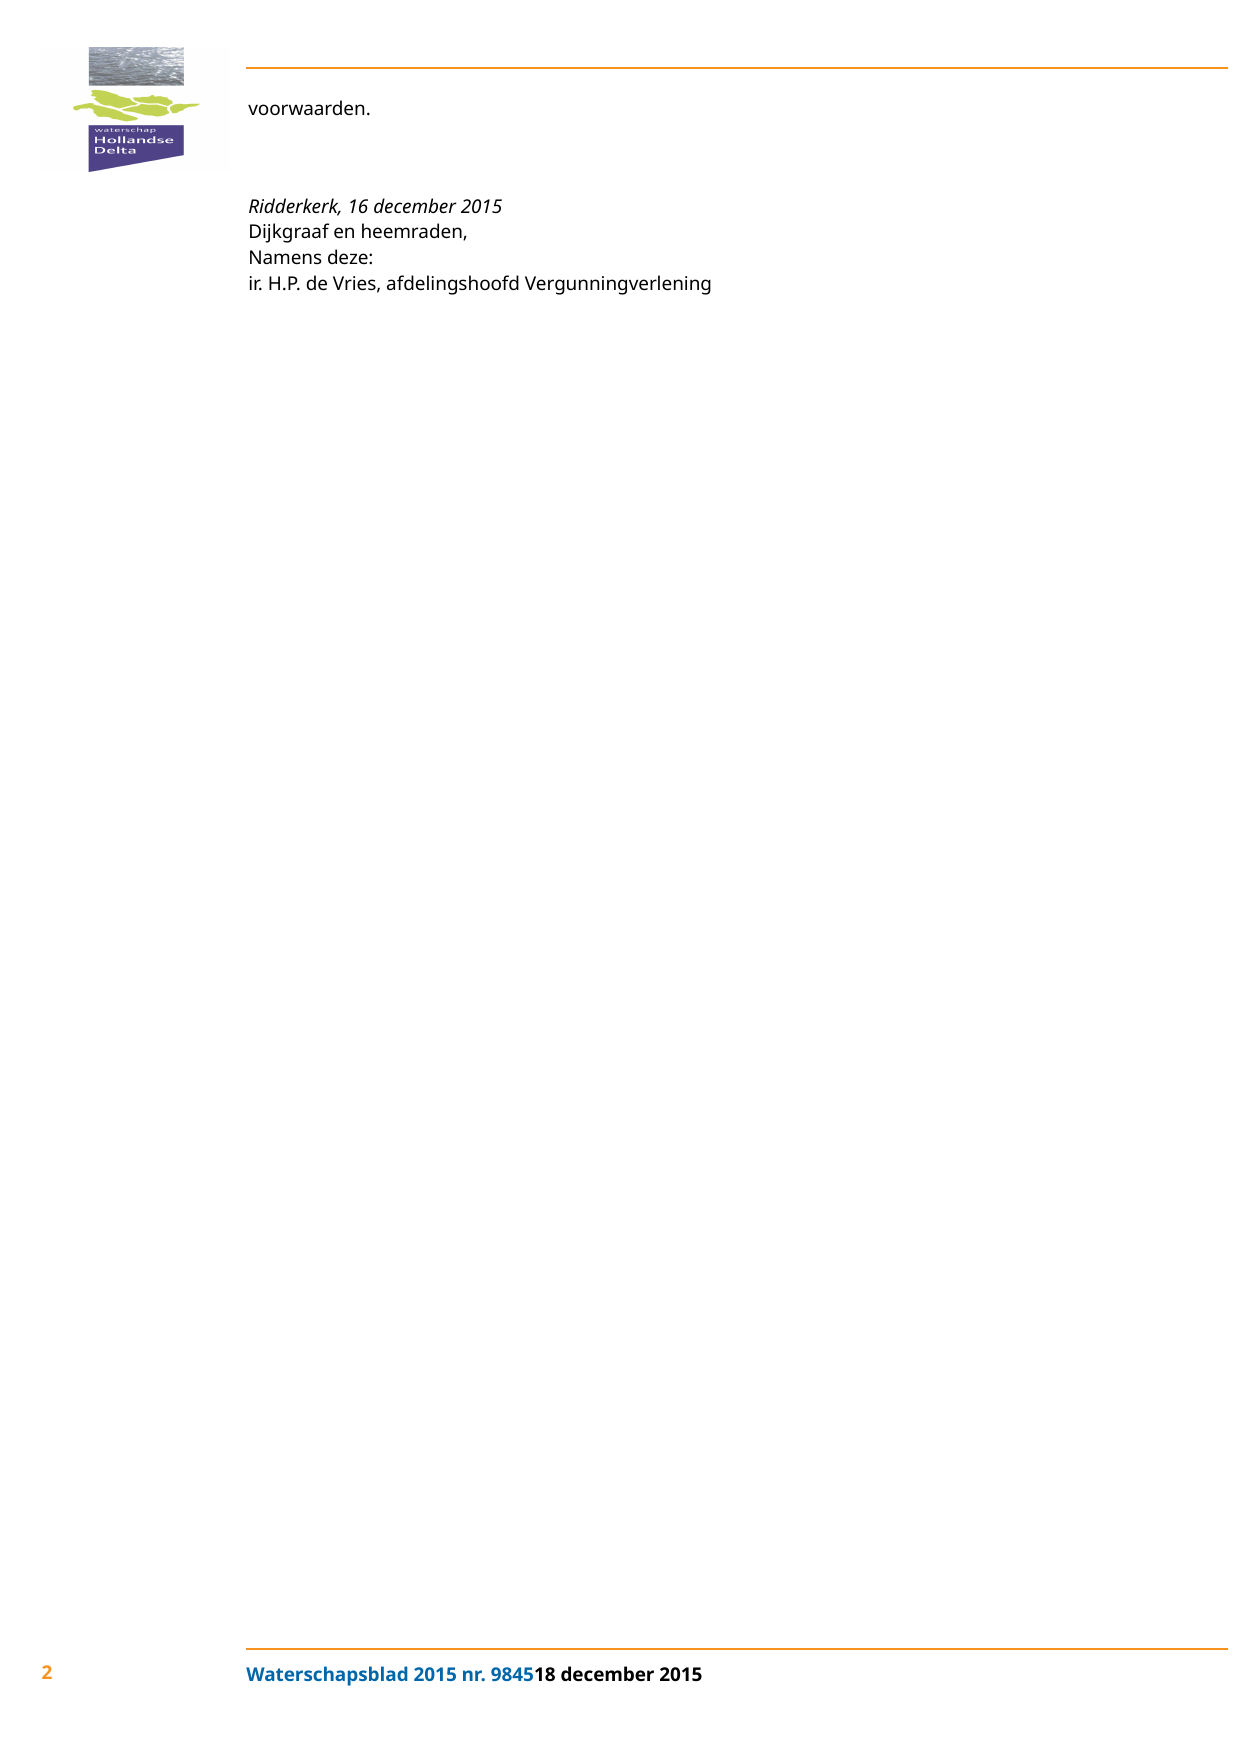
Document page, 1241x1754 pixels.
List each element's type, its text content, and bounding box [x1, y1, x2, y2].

text Namens deze: [248, 244, 1152, 270]
text ir. H.P. de Vries, afdelingshoofd Vergunningverlening [248, 270, 1152, 296]
picture [41, 47, 231, 172]
text Dijkgraaf en heemraden, [248, 219, 1152, 244]
text Ridderkerk, 16 december 2015 [248, 193, 1152, 219]
text voorwaarden. [248, 95, 1152, 121]
